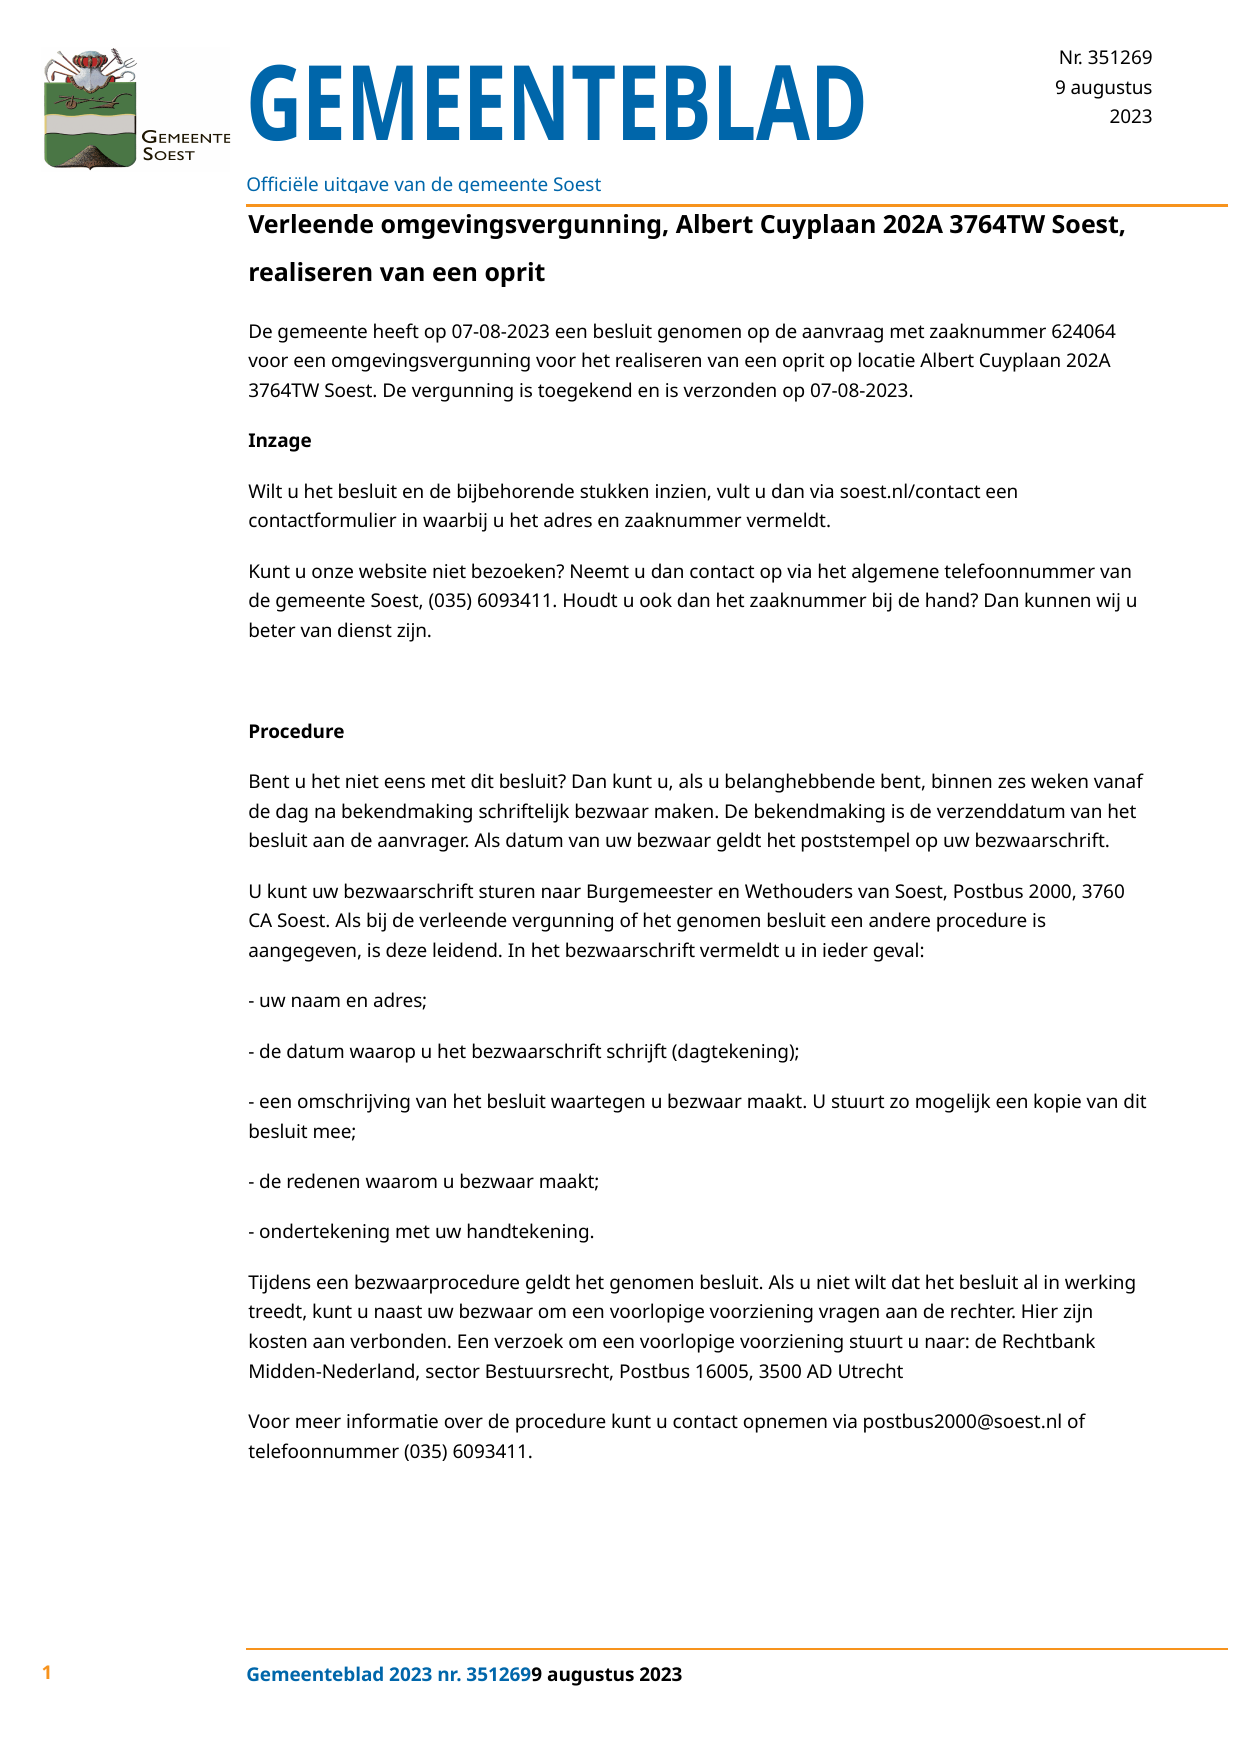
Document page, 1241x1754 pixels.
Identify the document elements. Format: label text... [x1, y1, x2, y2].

text Kunt u onze website niet bezoeken? Neemt u dan contact op via het algemene telefoonnummer van de gemeente Soest, (035) 6093411. Houdt u ook dan het zaaknummer bij de hand? Dan kunnen wij u beter van dienst zijn. [248, 558, 1152, 643]
text Tijdens een bezwaarprocedure geldt het genomen besluit. Als u niet wilt dat het besluit al in werking treedt, kunt u naast uw bezwaar om een voorlopige voorziening vragen aan de rechter. Hier zijn kosten aan verbonden. Een verzoek om een voorlopige voorziening stuurt u naar: de Rechtbank Midden-Nederland, sector Bestuursrecht, Postbus 16005, 3500 AD Utrecht [248, 1269, 1152, 1384]
text Verleende omgevingsvergunning, Albert Cuyplaan 202A 3764TW Soest, realiseren van een oprit [248, 207, 1152, 288]
text Voor meer informatie over de procedure kunt u contact opnemen via postbus2000@soest.nl of telefoonnummer (035) 6093411. [248, 1408, 1152, 1464]
text Procedure [248, 718, 1152, 744]
text Wilt u het besluit en de bijbehorende stukken inzien, vult u dan via soest.nl/contact een contactformulier in waarbij u het adres en zaaknummer vermeldt. [248, 478, 1152, 533]
text - de datum waarop u het bezwaarschrift schrijft (dagtekening); [248, 1038, 1152, 1064]
text Bent u het niet eens met dit besluit? Dan kunt u, als u belanghebbende bent, binnen zes weken vanaf de dag na bekendmaking schriftelijk bezwaar maken. De bekendmaking is de verzenddatum van het besluit aan de aanvrager. Als datum van uw bezwaar geldt het poststempel op uw bezwaarschrift. [248, 768, 1152, 853]
text - uw naam en adres; [248, 987, 1152, 1013]
text U kunt uw bezwaarschrift sturen naar Burgemeester en Wethouders van Soest, Postbus 2000, 3760 CA Soest. Als bij de verleende vergunning of het genomen besluit een andere procedure is aangegeven, is deze leidend. In het bezwaarschrift vermeldt u in ieder geval: [248, 878, 1152, 963]
text - de redenen waarom u bezwaar maakt; [248, 1168, 1152, 1194]
text Inzage [248, 427, 1152, 453]
picture [41, 47, 231, 172]
text - ondertekening met uw handtekening. [248, 1219, 1152, 1244]
text - een omschrijving van het besluit waartegen u bezwaar maakt. U stuurt zo mogelijk een kopie van dit besluit mee; [248, 1088, 1152, 1144]
text De gemeente heeft op 07-08-2023 een besluit genomen op de aanvraag met zaaknummer 624064 voor een omgevingsvergunning voor het realiseren van een oprit op locatie Albert Cuyplaan 202A 3764TW Soest. De vergunning is toegekend en is verzonden op 07-08-2023. [248, 318, 1152, 403]
